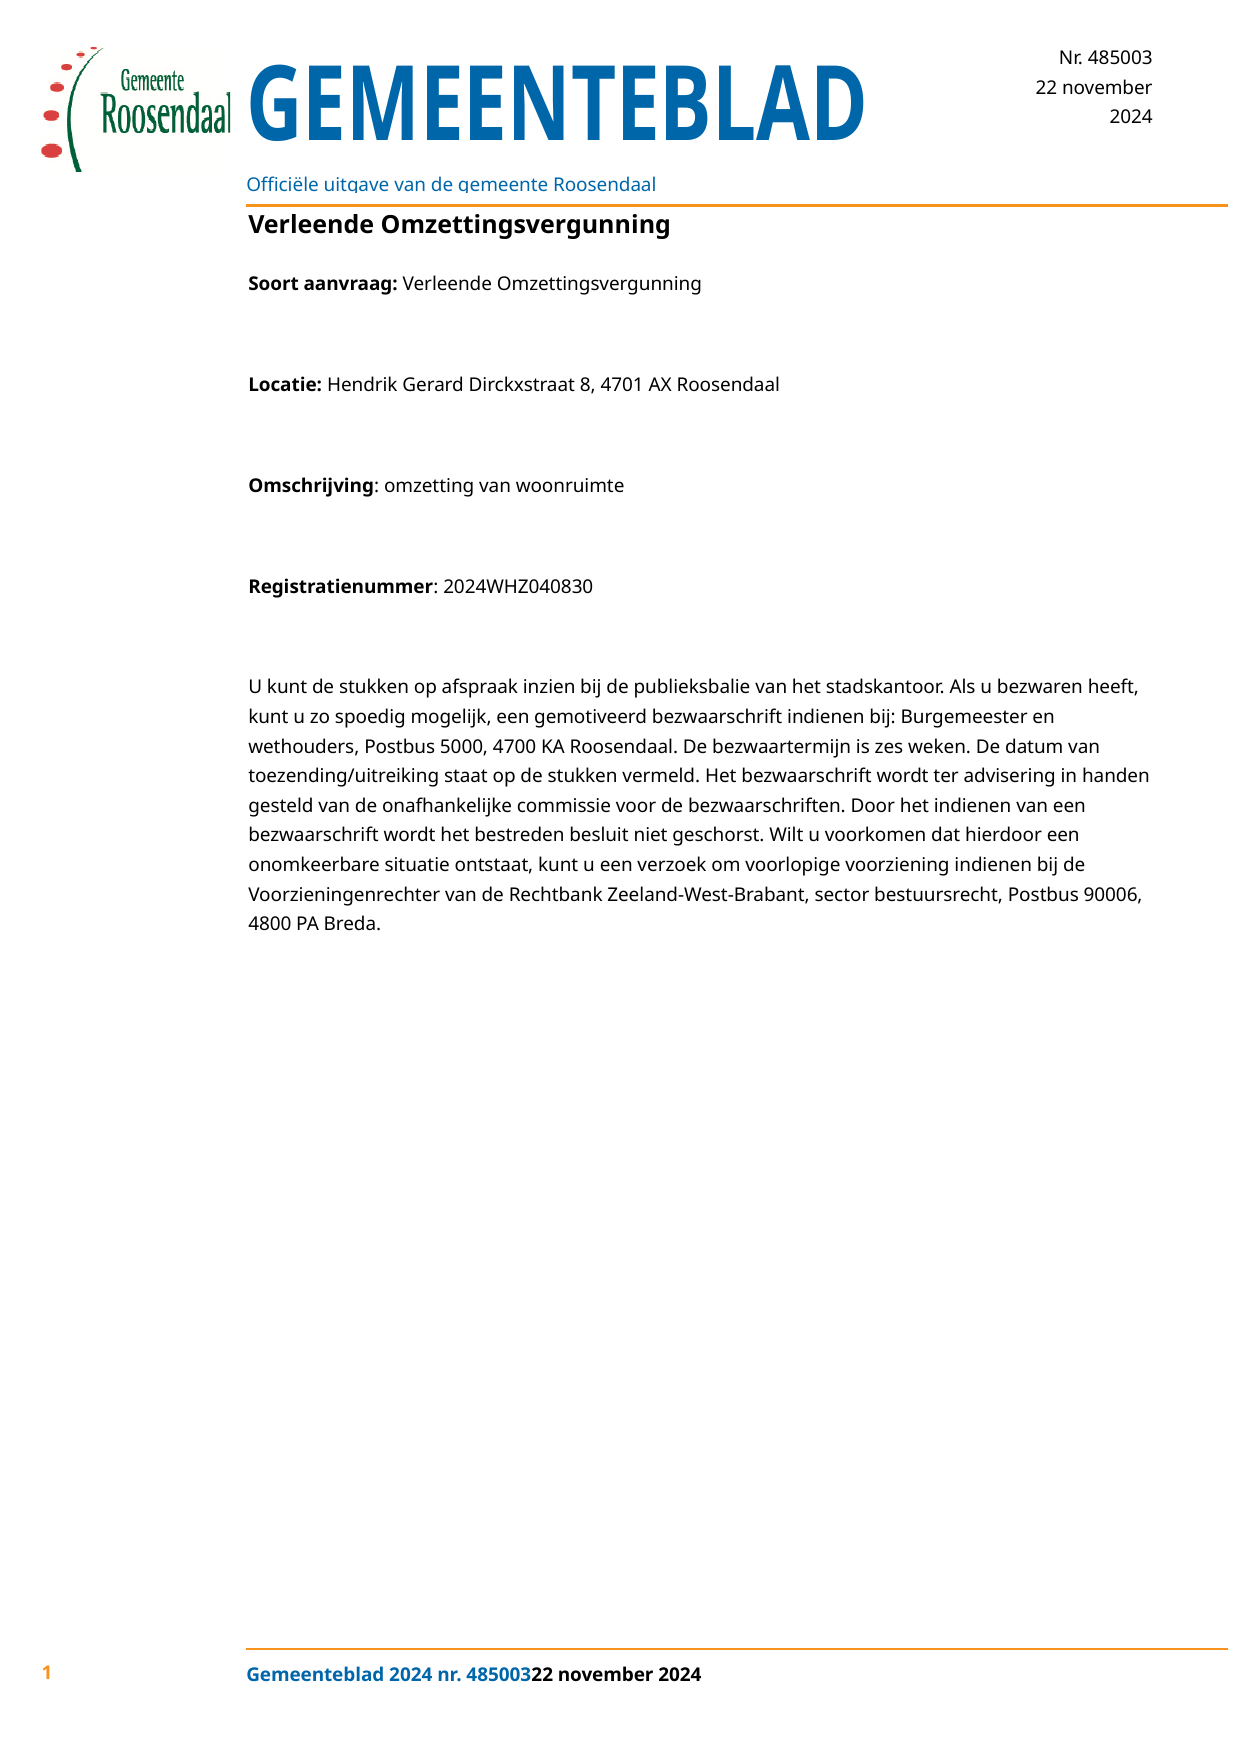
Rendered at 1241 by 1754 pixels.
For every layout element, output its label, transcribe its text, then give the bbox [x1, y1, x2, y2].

text Soort aanvraag: Verleende Omzettingsvergunning [248, 270, 1152, 296]
picture [41, 47, 231, 172]
text Registratienummer: 2024WHZ040830 [248, 573, 1152, 598]
text U kunt de stukken op afspraak inzien bij de publieksbalie van het stadskantoor. Als u bezwaren heeft, kunt u zo spoedig mogelijk, een gemotiveerd bezwaarschrift indienen bij: Burgemeester en wethouders, Postbus 5000, 4700 KA Roosendaal. De bezwaartermijn is zes weken. De datum van toezending/uitreiking staat op de stukken vermeld. Het bezwaarschrift wordt ter advisering in handen gesteld van de onafhankelijke commissie voor de bezwaarschriften. Door het indienen van een bezwaarschrift wordt het bestreden besluit niet geschorst. Wilt u voorkomen dat hierdoor een onomkeerbare situatie ontstaat, kunt u een verzoek om voorlopige voorziening indienen bij de Voorzieningenrechter van de Rechtbank Zeeland-West-Brabant, sector bestuursrecht, Postbus 90006, 4800 PA Breda. [248, 674, 1152, 936]
text Verleende Omzettingsvergunning [248, 207, 1152, 241]
text Omschrijving: omzetting van woonruimte [248, 472, 1152, 498]
text Locatie: Hendrik Gerard Dirckxstraat 8, 4701 AX Roosendaal [248, 371, 1152, 397]
